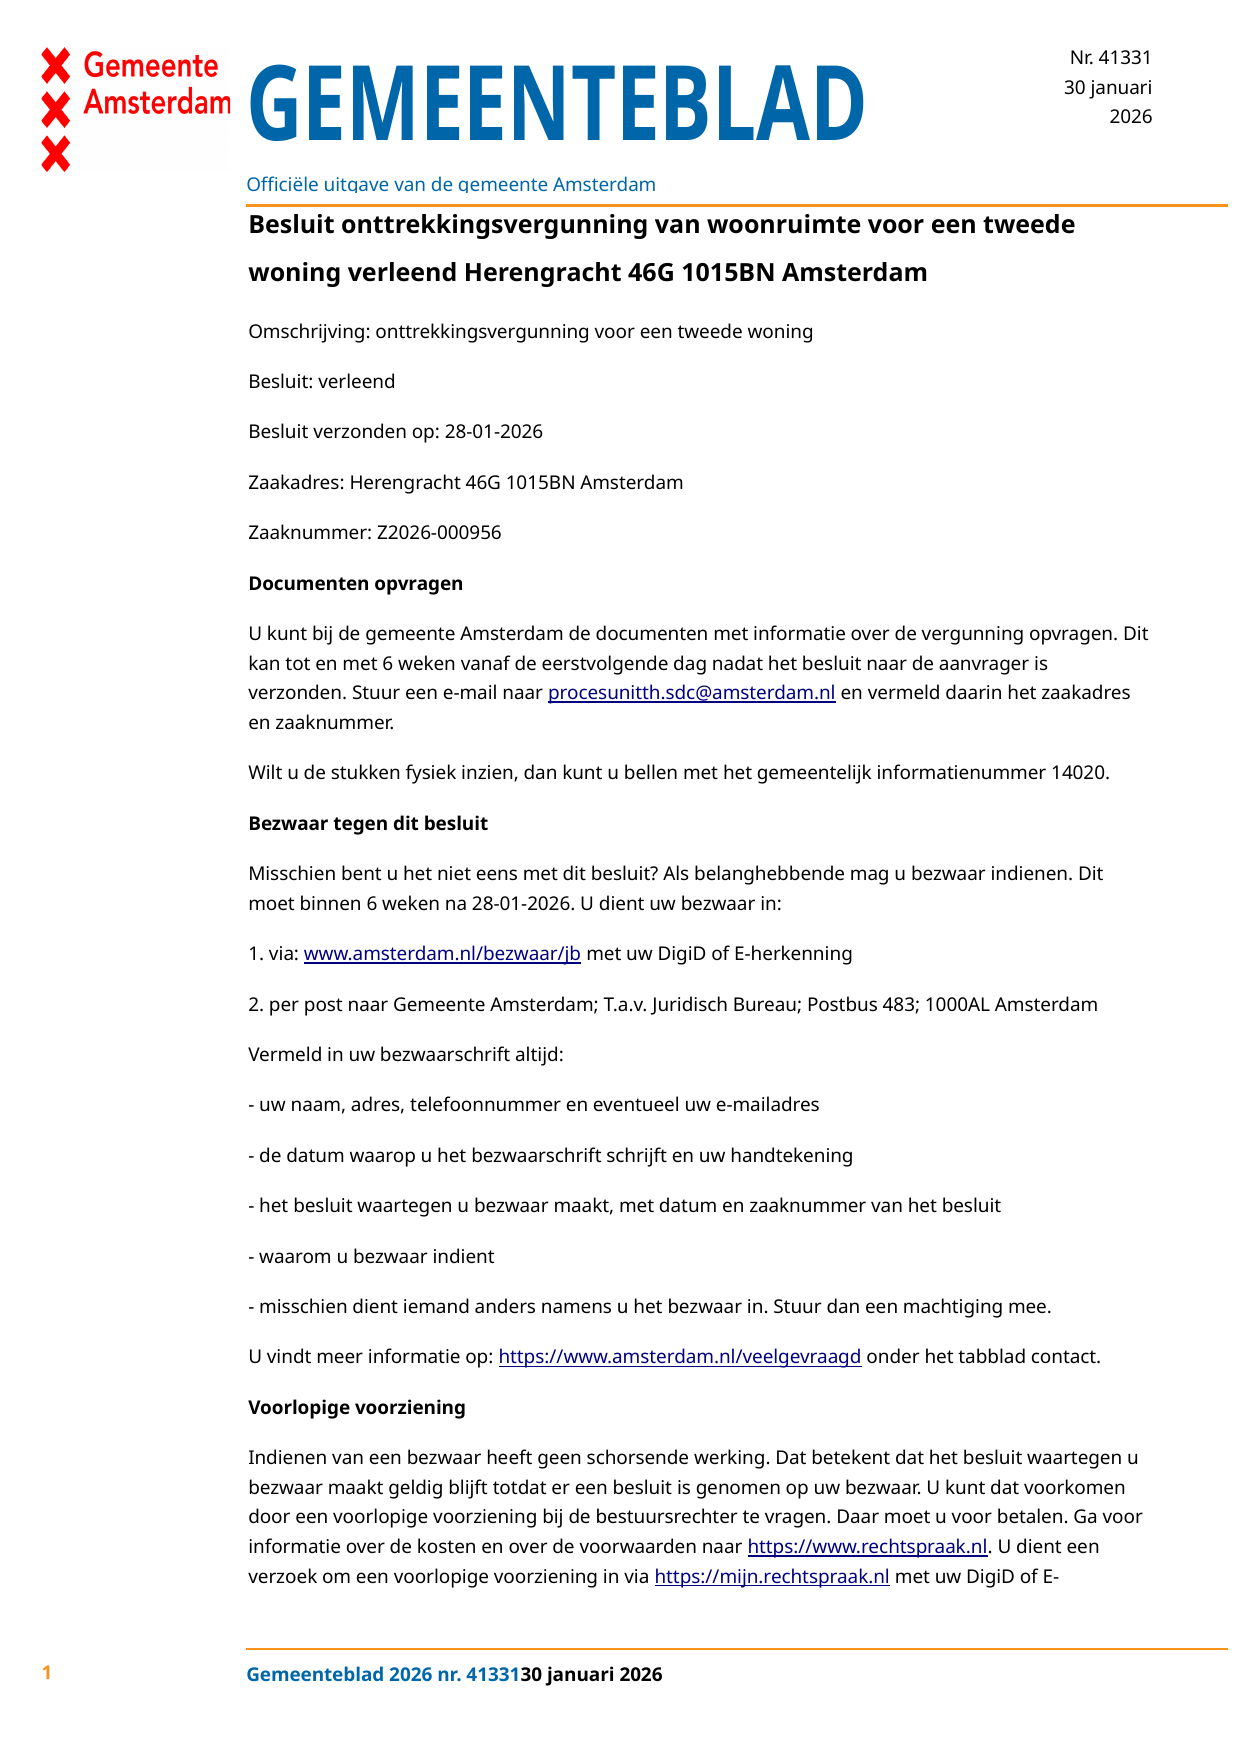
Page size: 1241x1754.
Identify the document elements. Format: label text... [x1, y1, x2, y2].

text - uw naam, adres, telefoonnummer en eventueel uw e-mailadres [248, 1092, 1152, 1117]
text U vindt meer informatie op: https://www.amsterdam.nl/veelgevraagd onder het tabblad contact. [248, 1344, 1152, 1369]
text Omschrijving: onttrekkingsvergunning voor een tweede woning [248, 318, 1152, 344]
text Documenten opvragen [248, 570, 1152, 596]
text - de datum waarop u het bezwaarschrift schrijft en uw handtekening [248, 1142, 1152, 1168]
text Indienen van een bezwaar heeft geen schorsende werking. Dat betekent dat het besluit waartegen u bezwaar maakt geldig blijft totdat er een besluit is genomen op uw bezwaar. U kunt dat voorkomen door een voorlopige voorziening bij de bestuursrechter te vragen. Daar moet u voor betalen. Ga voor informatie over de kosten en over de voorwaarden naar https://www.rechtspraak.nl. U dient een verzoek om een voorlopige voorziening in via https://mijn.rechtspraak.nl met uw DigiD of E- [248, 1444, 1152, 1589]
text Voorlopige voorziening [248, 1394, 1152, 1420]
text Vermeld in uw bezwaarschrift altijd: [248, 1041, 1152, 1067]
text Misschien bent u het niet eens met dit besluit? Als belanghebbende mag u bezwaar indienen. Dit moet binnen 6 weken na 28-01-2026. U dient uw bezwaar in: [248, 860, 1152, 916]
text 2. per post naar Gemeente Amsterdam; T.a.v. Juridisch Bureau; Postbus 483; 1000AL Amsterdam [248, 991, 1152, 1017]
text Zaakadres: Herengracht 46G 1015BN Amsterdam [248, 469, 1152, 495]
text U kunt bij de gemeente Amsterdam de documenten met informatie over de vergunning opvragen. Dit kan tot en met 6 weken vanaf de eerstvolgende dag nadat het besluit naar de aanvrager is verzonden. Stuur een e-mail naar procesunitth.sdc@amsterdam.nl en vermeld daarin het zaakadres en zaaknummer. [248, 620, 1152, 735]
text Besluit onttrekkingsvergunning van woonruimte voor een tweede woning verleend Herengracht 46G 1015BN Amsterdam [248, 207, 1152, 288]
picture [41, 47, 231, 172]
text 1. via: www.amsterdam.nl/bezwaar/jb met uw DigiD of E-herkenning [248, 940, 1152, 966]
text Zaaknummer: Z2026-000956 [248, 519, 1152, 545]
text Besluit: verleend [248, 368, 1152, 394]
text Besluit verzonden op: 28-01-2026 [248, 419, 1152, 444]
text Bezwaar tegen dit besluit [248, 810, 1152, 836]
text Wilt u de stukken fysiek inzien, dan kunt u bellen met het gemeentelijk informatienummer 14020. [248, 759, 1152, 785]
text - het besluit waartegen u bezwaar maakt, met datum en zaaknummer van het besluit [248, 1192, 1152, 1218]
text - waarom u bezwaar indient [248, 1243, 1152, 1269]
text - misschien dient iemand anders namens u het bezwaar in. Stuur dan een machtiging mee. [248, 1293, 1152, 1319]
